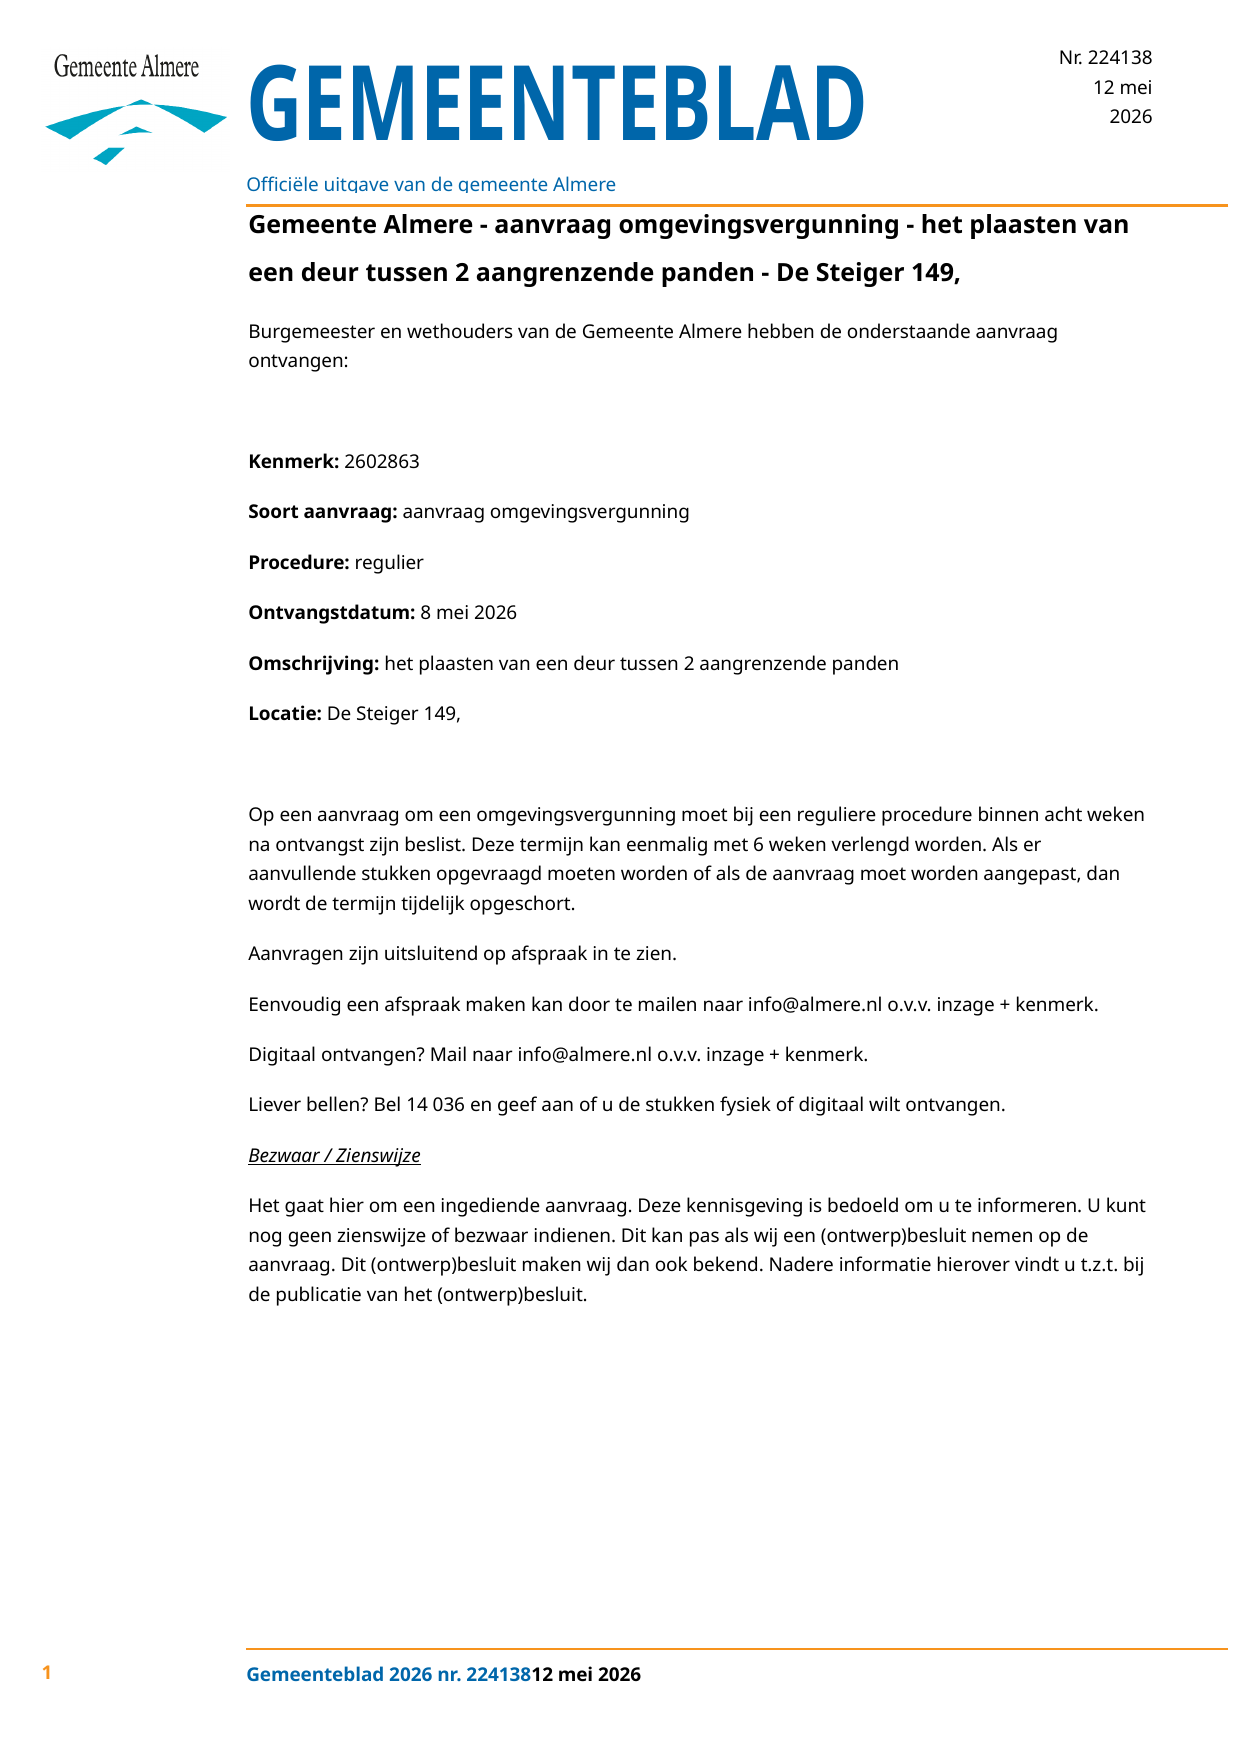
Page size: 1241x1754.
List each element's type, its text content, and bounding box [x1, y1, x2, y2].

text Op een aanvraag om een omgevingsvergunning moet bij een reguliere procedure binnen acht weken na ontvangst zijn beslist. Deze termijn kan eenmalig met 6 weken verlengd worden. Als er aanvullende stukken opgevraagd moeten worden of als de aanvraag moet worden aangepast, dan wordt de termijn tijdelijk opgeschort. [248, 801, 1152, 916]
text Soort aanvraag: aanvraag omgevingsvergunning [248, 499, 1152, 524]
text Locatie: De Steiger 149, [248, 700, 1152, 726]
text Procedure: regulier [248, 549, 1152, 575]
text Liever bellen? Bel 14 036 en geef aan of u de stukken fysiek of digitaal wilt ontvangen. [248, 1092, 1152, 1117]
text Omschrijving: het plaasten van een deur tussen 2 aangrenzende panden [248, 650, 1152, 676]
text Aanvragen zijn uitsluitend op afspraak in te zien. [248, 940, 1152, 966]
text Eenvoudig een afspraak maken kan door te mailen naar info@almere.nl o.v.v. inzage + kenmerk. [248, 991, 1152, 1017]
text Ontvangstdatum: 8 mei 2026 [248, 599, 1152, 625]
text Het gaat hier om een ingediende aanvraag. Deze kennisgeving is bedoeld om u te informeren. U kunt nog geen zienswijze of bezwaar indienen. Dit kan pas als wij een (ontwerp)besluit nemen op de aanvraag. Dit (ontwerp)besluit maken wij dan ook bekend. Nadere informatie hierover vindt u t.z.t. bij de publicatie van het (ontwerp)besluit. [248, 1192, 1152, 1307]
text Gemeente Almere - aanvraag omgevingsvergunning - het plaasten van een deur tussen 2 aangrenzende panden - De Steiger 149, [248, 207, 1152, 288]
text Kenmerk: 2602863 [248, 448, 1152, 474]
text Digitaal ontvangen? Mail naar info@almere.nl o.v.v. inzage + kenmerk. [248, 1041, 1152, 1067]
text Bezwaar / Zienswijze [248, 1142, 1152, 1168]
picture [41, 47, 231, 172]
text Burgemeester en wethouders van de Gemeente Almere hebben de onderstaande aanvraag ontvangen: [248, 318, 1152, 373]
